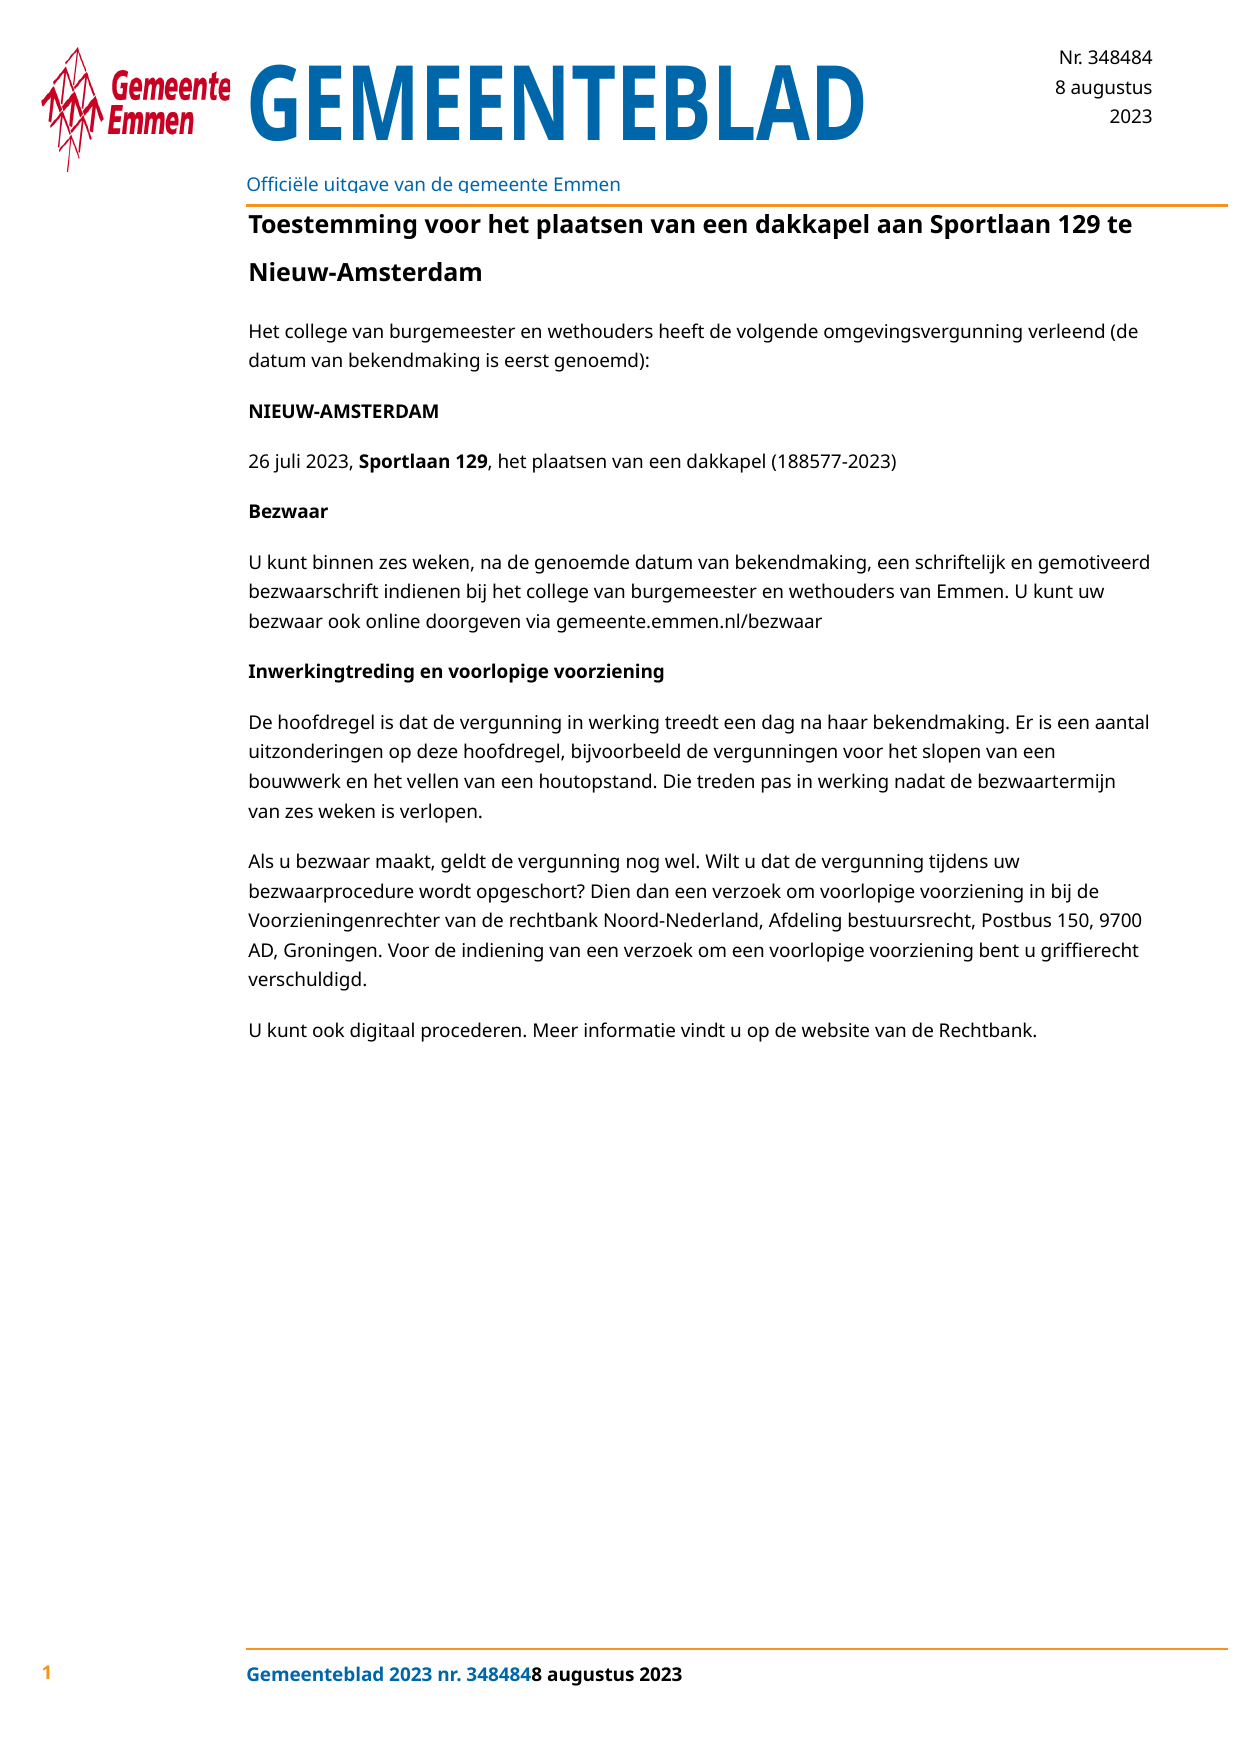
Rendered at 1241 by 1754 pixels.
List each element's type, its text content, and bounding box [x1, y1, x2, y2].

text Toestemming voor het plaatsen van een dakkapel aan Sportlaan 129 te Nieuw-Amsterdam [248, 207, 1152, 288]
text Bezwaar [248, 499, 1152, 524]
text NIEUW-AMSTERDAM [248, 398, 1152, 424]
text U kunt ook digitaal procederen. Meer informatie vindt u op de website van de Rechtbank. [248, 1017, 1152, 1043]
text Als u bezwaar maakt, geldt de vergunning nog wel. Wilt u dat de vergunning tijdens uw bezwaarprocedure wordt opgeschort? Dien dan een verzoek om voorlopige voorziening in bij de Voorzieningenrechter van de rechtbank Noord-Nederland, Afdeling bestuursrecht, Postbus 150, 9700 AD, Groningen. Voor de indiening van een verzoek om een voorlopige voorziening bent u griffierecht verschuldigd. [248, 848, 1152, 992]
text Inwerkingtreding en voorlopige voorziening [248, 659, 1152, 684]
text Het college van burgemeester en wethouders heeft de volgende omgevingsvergunning verleend (de datum van bekendmaking is eerst genoemd): [248, 318, 1152, 373]
text 26 juli 2023, Sportlaan 129, het plaatsen van een dakkapel (188577-2023) [248, 448, 1152, 474]
text De hoofdregel is dat de vergunning in werking treedt een dag na haar bekendmaking. Er is een aantal uitzonderingen op deze hoofdregel, bijvoorbeeld de vergunningen voor het slopen van een bouwwerk en het vellen van een houtopstand. Die treden pas in werking nadat de bezwaartermijn van zes weken is verlopen. [248, 709, 1152, 824]
text U kunt binnen zes weken, na de genoemde datum van bekendmaking, een schriftelijk en gemotiveerd bezwaarschrift indienen bij het college van burgemeester en wethouders van Emmen. U kunt uw bezwaar ook online doorgeven via gemeente.emmen.nl/bezwaar [248, 549, 1152, 634]
picture [41, 47, 231, 172]
